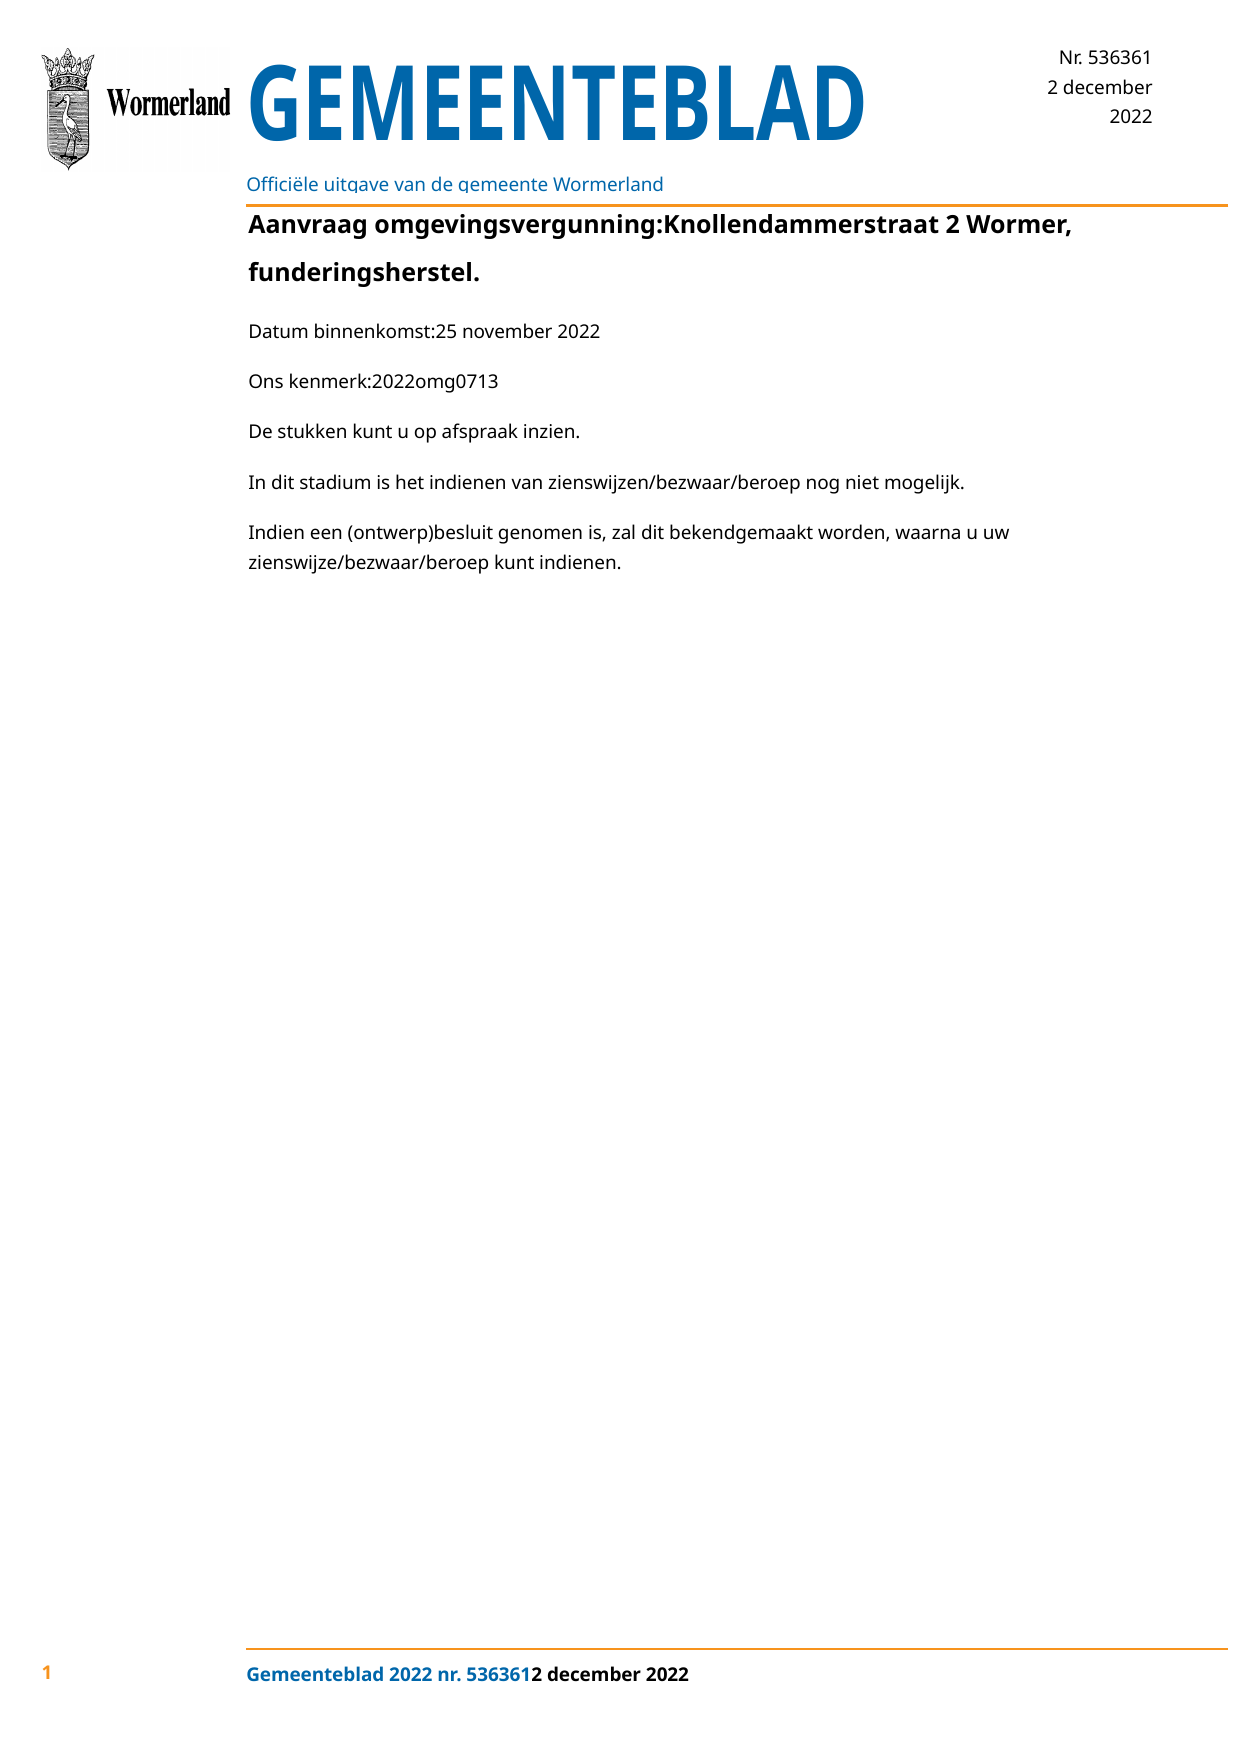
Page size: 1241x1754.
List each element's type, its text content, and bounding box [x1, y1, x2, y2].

text Ons kenmerk:2022omg0713 [248, 368, 1152, 394]
picture [41, 47, 231, 172]
text Indien een (ontwerp)besluit genomen is, zal dit bekendgemaakt worden, waarna u uw zienswijze/bezwaar/beroep kunt indienen. [248, 519, 1152, 575]
text De stukken kunt u op afspraak inzien. [248, 419, 1152, 444]
text Aanvraag omgevingsvergunning:Knollendammerstraat 2 Wormer, funderingsherstel. [248, 207, 1152, 288]
text Datum binnenkomst:25 november 2022 [248, 318, 1152, 344]
text In dit stadium is het indienen van zienswijzen/bezwaar/beroep nog niet mogelijk. [248, 469, 1152, 495]
